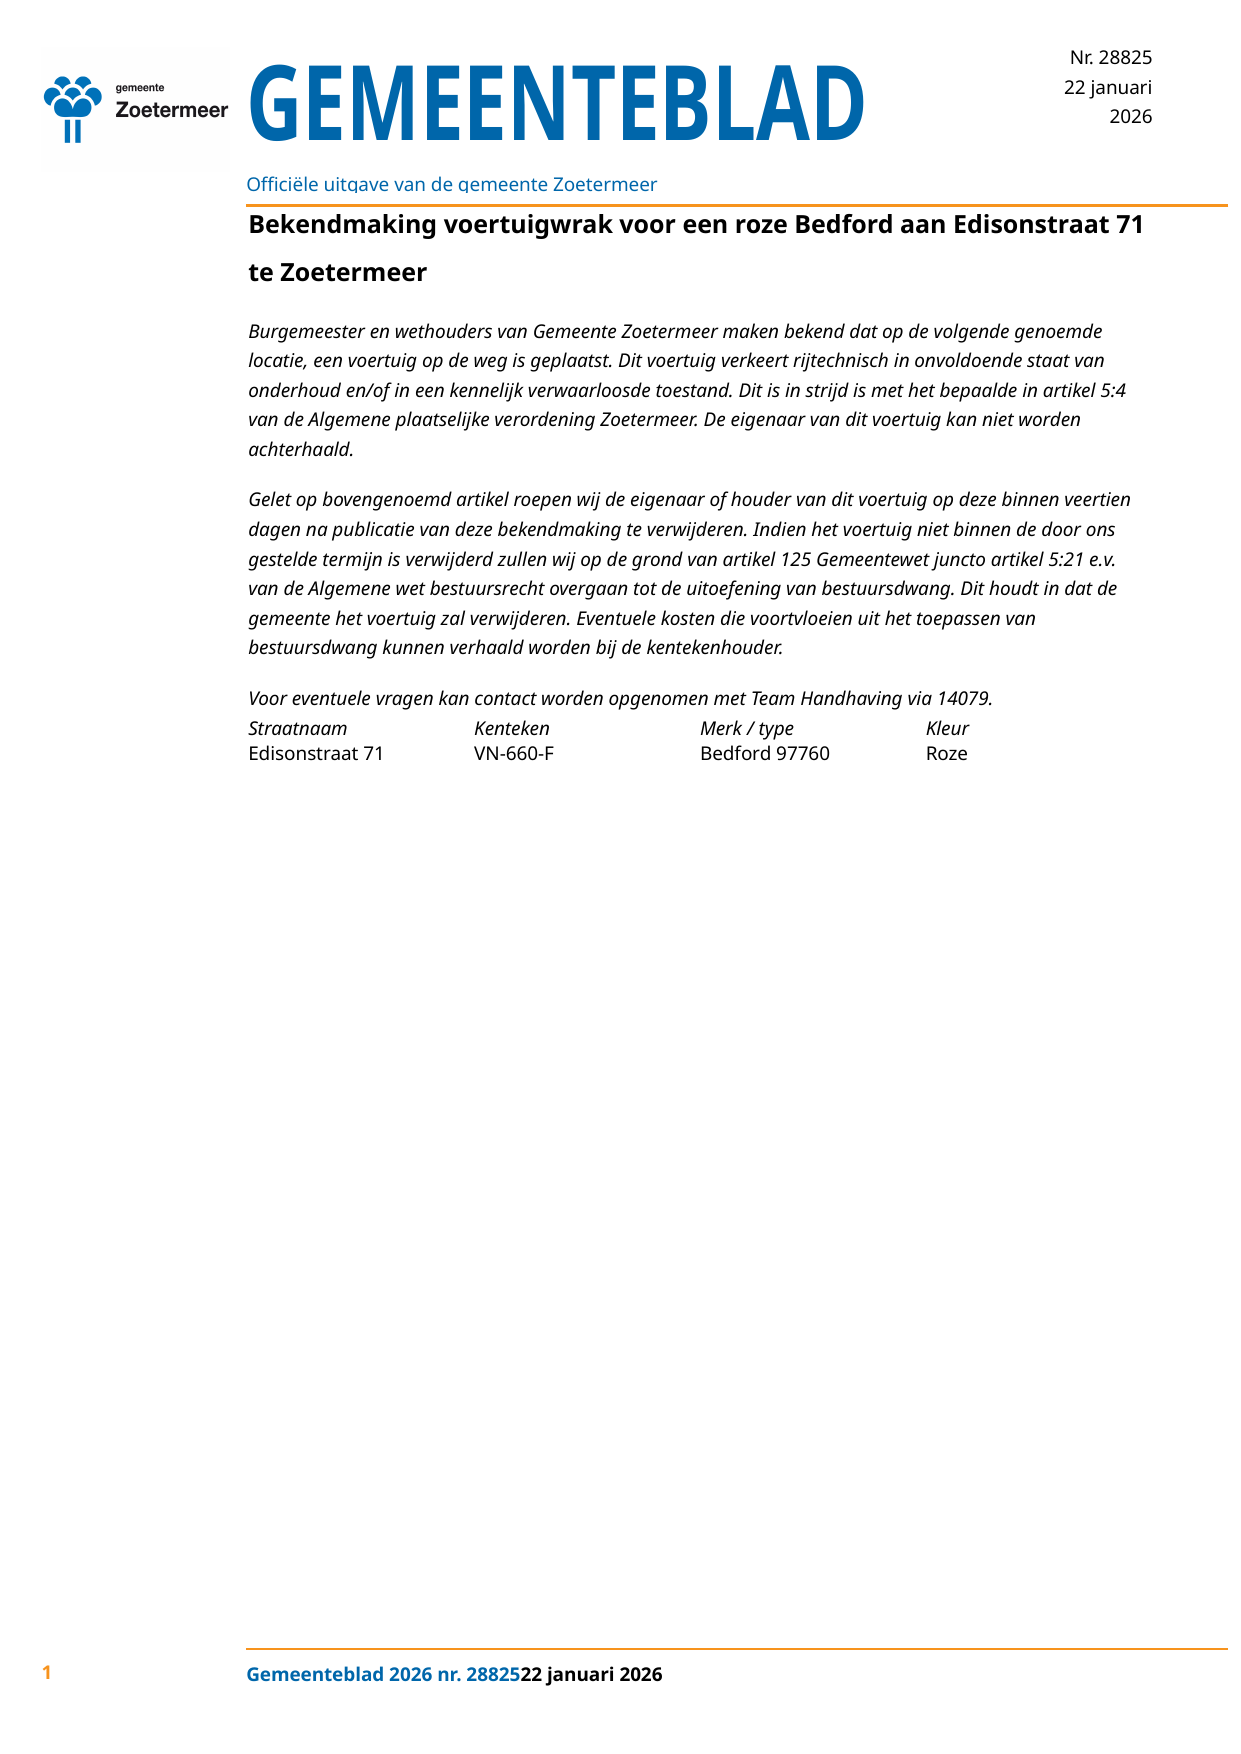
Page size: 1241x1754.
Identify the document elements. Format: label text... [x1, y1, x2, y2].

table_cell Roze [926, 740, 1152, 766]
table_header Straatnaam [248, 715, 474, 740]
table_header Kenteken [474, 715, 700, 740]
table_header Kleur [926, 715, 1152, 740]
table_cell Edisonstraat 71 [248, 740, 474, 766]
table_header Merk / type [700, 715, 926, 740]
text Burgemeester en wethouders van Gemeente Zoetermeer maken bekend dat op de volgende genoemde locatie, een voertuig op de weg is geplaatst. Dit voertuig verkeert rijtechnisch in onvoldoende staat van onderhoud en/of in een kennelijk verwaarloosde toestand. Dit is in strijd is met het bepaalde in artikel 5:4 van de Algemene plaatselijke verordening Zoetermeer. De eigenaar van dit voertuig kan niet worden achterhaald. [248, 318, 1152, 462]
table_cell Bedford 97760 [700, 740, 926, 766]
text Voor eventuele vragen kan contact worden opgenomen met Team Handhaving via 14079. [248, 685, 1152, 711]
picture [41, 47, 231, 172]
text Bekendmaking voertuigwrak voor een roze Bedford aan Edisonstraat 71 te Zoetermeer [248, 207, 1152, 288]
table_cell VN-660-F [474, 740, 700, 766]
text Gelet op bovengenoemd artikel roepen wij de eigenaar of houder van dit voertuig op deze binnen veertien dagen na publicatie van deze bekendmaking te verwijderen. Indien het voertuig niet binnen de door ons gestelde termijn is verwijderd zullen wij op de grond van artikel 125 Gemeentewet juncto artikel 5:21 e.v. van de Algemene wet bestuursrecht overgaan tot de uitoefening van bestuursdwang. Dit houdt in dat de gemeente het voertuig zal verwijderen. Eventuele kosten die voortvloeien uit het toepassen van bestuursdwang kunnen verhaald worden bij de kentekenhouder. [248, 487, 1152, 660]
